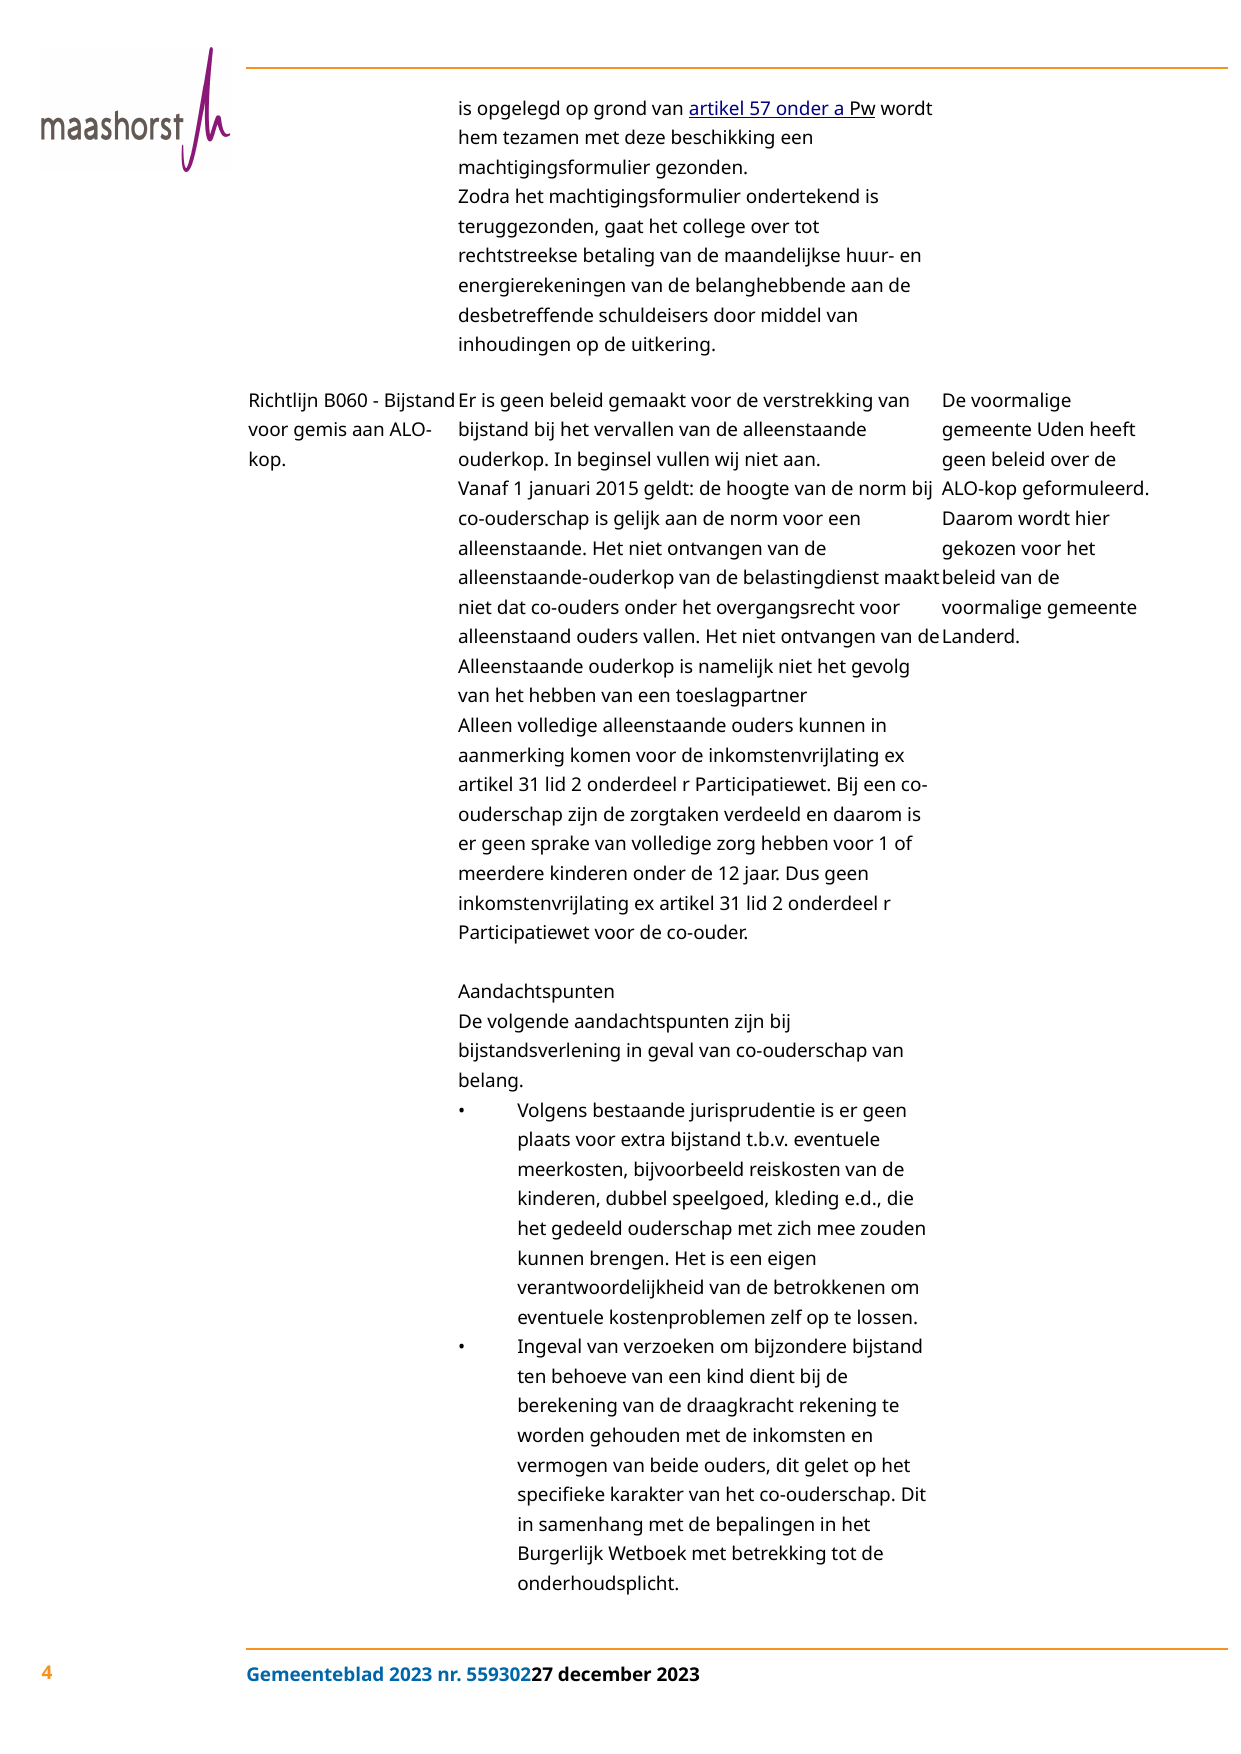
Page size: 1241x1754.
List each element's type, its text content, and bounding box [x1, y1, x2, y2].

table_cell Er is geen beleid gemaakt voor de verstrekking van bijstand bij het vervallen van de alleenstaande ouderkop. In beginsel vullen wij niet aan. Vanaf 1 januari 2015 geldt: de hoogte van de norm bij co-ouderschap is gelijk aan de norm voor een alleenstaande. Het niet ontvangen van de alleenstaande-ouderkop van de belastingdienst maakt niet dat co-ouders onder het overgangsrecht voor alleenstaand ouders vallen. Het niet ontvangen van de Alleenstaande ouderkop is namelijk niet het gevolg van het hebben van een toeslagpartner Alleen volledige alleenstaande ouders kunnen in aanmerking komen voor de inkomstenvrijlating ex artikel 31 lid 2 onderdeel r Participatiewet. Bij een co-ouderschap zijn de zorgtaken verdeeld en daarom is er geen sprake van volledige zorg hebben voor 1 of meerdere kinderen onder de 12 jaar. Dus geen inkomstenvrijlating ex artikel 31 lid 2 onderdeel r Participatiewet voor de co-ouder. Aandachtspunten De volgende aandachtspunten zijn bij bijstandsverlening in geval van co-ouderschap van belang. Volgens bestaande jurisprudentie is er geen plaats voor extra bijstand t.b.v. eventuele meerkosten, bijvoorbeeld reiskosten van de kinderen, dubbel speelgoed, kleding e.d., die het gedeeld ouderschap met zich mee zouden kunnen brengen. Het is een eigen verantwoordelijkheid van de betrokkenen om eventuele kostenproblemen zelf op te lossen. Ingeval van verzoeken om bijzondere bijstand ten behoeve van een kind dient bij de berekening van de draagkracht rekening te worden gehouden met de inkomsten en vermogen van beide ouders, dit gelet op het specifieke karakter van het co-ouderschap. Dit in samenhang met de bepalingen in het Burgerlijk Wetboek met betrekking tot de onderhoudsplicht. [458, 387, 942, 1596]
table_cell [248, 95, 458, 387]
table_cell [942, 95, 1152, 387]
table_cell De voormalige gemeente Uden heeft geen beleid over de ALO-kop geformuleerd. Daarom wordt hier gekozen voor het beleid van de voormalige gemeente Landerd. [942, 387, 1152, 1596]
table_cell is opgelegd op grond van artikel 57 onder a Pw wordt hem tezamen met deze beschikking een machtigingsformulier gezonden. Zodra het machtigingsformulier ondertekend is teruggezonden, gaat het college over tot rechtstreekse betaling van de maandelijkse huur- en energierekeningen van de belanghebbende aan de desbetreffende schuldeisers door middel van inhoudingen op de uitkering. [458, 95, 942, 387]
table_cell Richtlijn B060 - Bijstand voor gemis aan ALO-kop. [248, 387, 458, 1596]
picture [41, 47, 231, 172]
